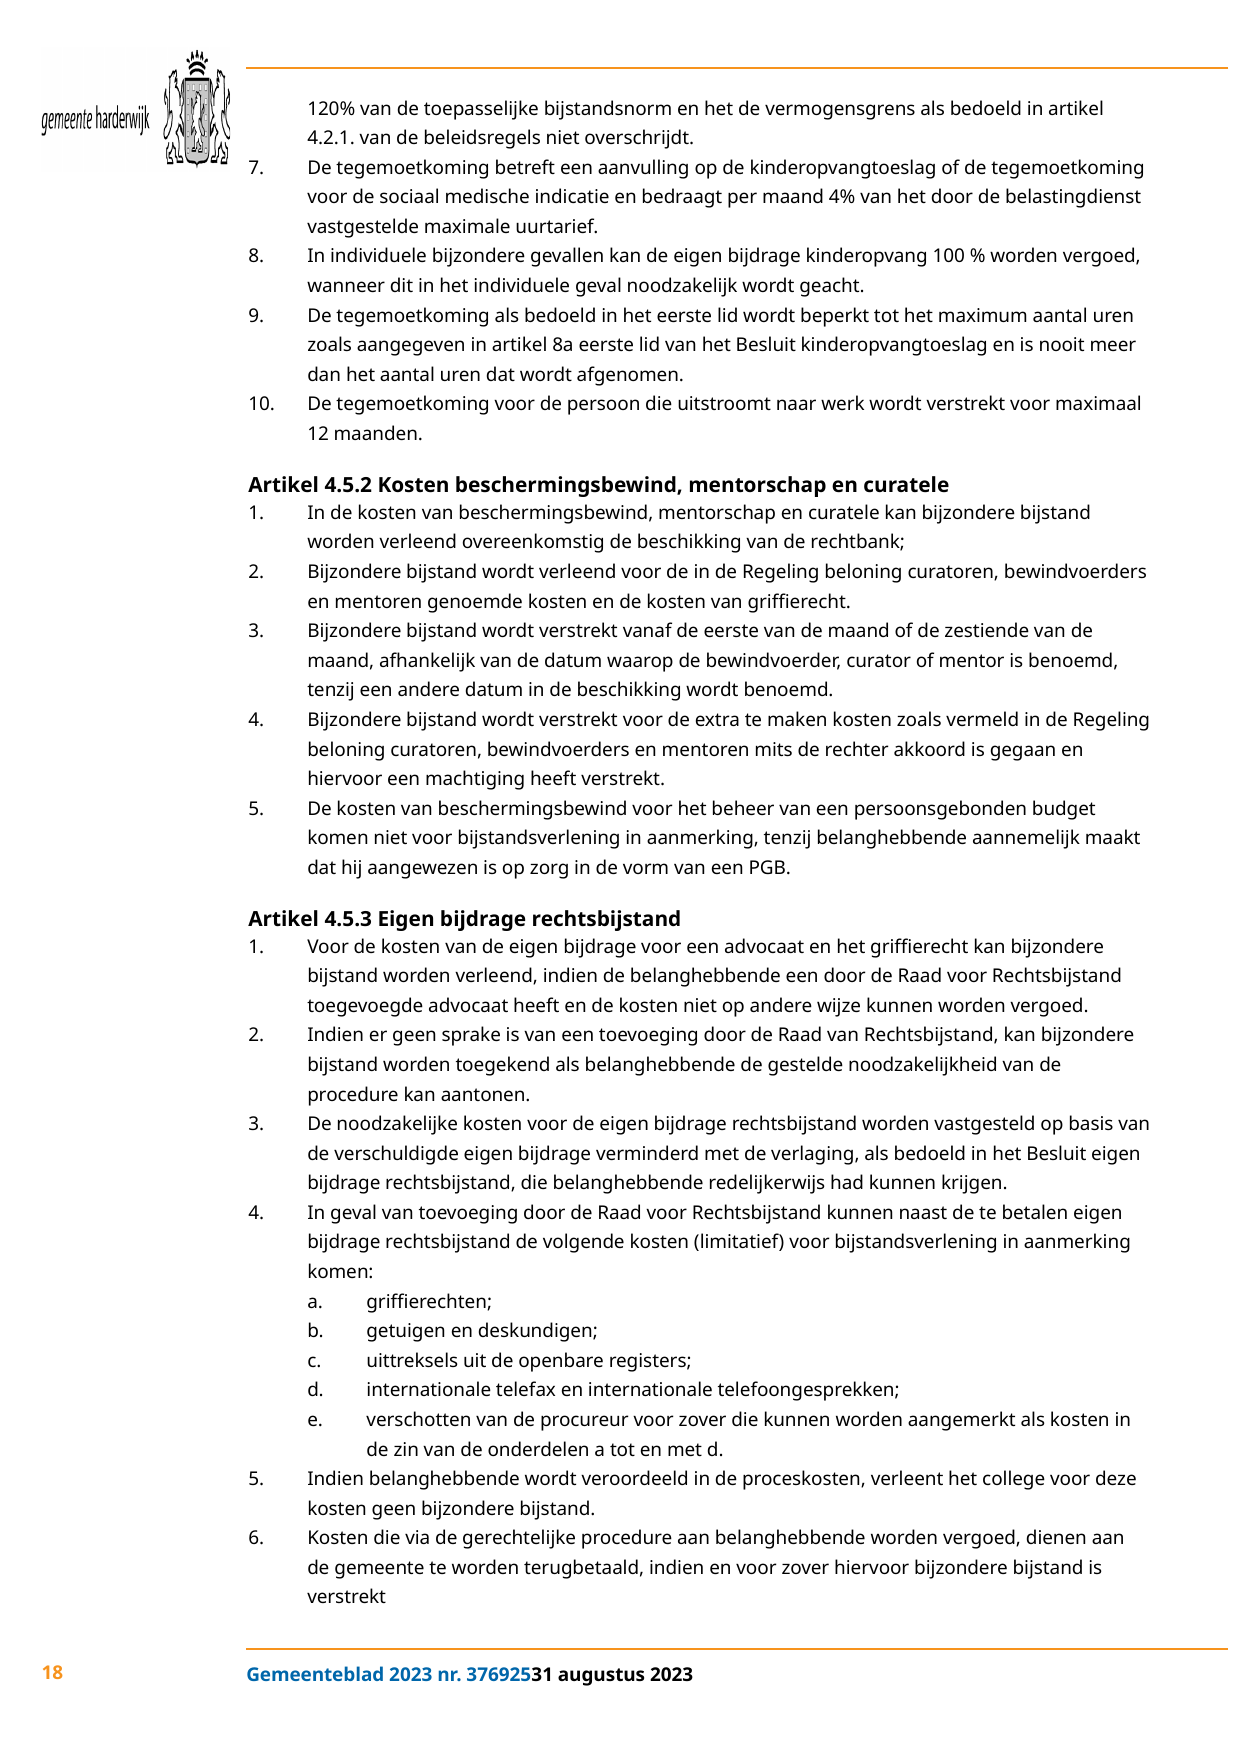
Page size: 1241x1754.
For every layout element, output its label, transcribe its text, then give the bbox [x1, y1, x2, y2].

list Bijzondere bijstand wordt verleend voor de in de Regeling beloning curatoren, bewindvoerders en mentoren genoemde kosten en de kosten van griffierecht. [248, 558, 1152, 613]
list Voor de kosten van de eigen bijdrage voor een advocaat en het griffierecht kan bijzondere bijstand worden verleend, indien de belanghebbende een door de Raad voor Rechtsbijstand toegevoegde advocaat heeft en de kosten niet op andere wijze kunnen worden vergoed. [248, 933, 1152, 1018]
list De kosten van beschermingsbewind voor het beheer van een persoonsgebonden budget komen niet voor bijstandsverlening in aanmerking, tenzij belanghebbende aannemelijk maakt dat hij aangewezen is op zorg in de vorm van een PGB. [248, 795, 1152, 880]
list De tegemoetkoming voor de persoon die uitstroomt naar werk wordt verstrekt voor maximaal 12 maanden. [248, 391, 1152, 446]
list getuigen en deskundigen; [307, 1317, 1152, 1343]
list In de kosten van beschermingsbewind, mentorschap en curatele kan bijzondere bijstand worden verleend overeenkomstig de beschikking van de rechtbank; [248, 499, 1152, 554]
picture [41, 47, 231, 172]
list Kosten die via de gerechtelijke procedure aan belanghebbende worden vergoed, dienen aan de gemeente te worden terugbetaald, indien en voor zover hiervoor bijzondere bijstand is verstrekt [248, 1524, 1152, 1609]
list Bijzondere bijstand wordt verstrekt vanaf de eerste van de maand of de zestiende van de maand, afhankelijk van de datum waarop de bewindvoerder, curator of mentor is benoemd, tenzij een andere datum in de beschikking wordt benoemd. [248, 617, 1152, 702]
list Indien er geen sprake is van een toevoeging door de Raad van Rechtsbijstand, kan bijzondere bijstand worden toegekend als belanghebbende de gestelde noodzakelijkheid van de procedure kan aantonen. [248, 1022, 1152, 1107]
text Artikel 4.5.3 Eigen bijdrage rechtsbijstand [248, 904, 1152, 933]
list De tegemoetkoming als bedoeld in het eerste lid wordt beperkt tot het maximum aantal uren zoals aangegeven in artikel 8a eerste lid van het Besluit kinderopvangtoeslag en is nooit meer dan het aantal uren dat wordt afgenomen. [248, 302, 1152, 387]
list internationale telefax en internationale telefoongesprekken; [307, 1377, 1152, 1402]
list In geval van toevoeging door de Raad voor Rechtsbijstand kunnen naast de te betalen eigen bijdrage rechtsbijstand de volgende kosten (limitatief) voor bijstandsverlening in aanmerking komen: [248, 1199, 1152, 1284]
list De noodzakelijke kosten voor de eigen bijdrage rechtsbijstand worden vastgesteld op basis van de verschuldigde eigen bijdrage verminderd met de verlaging, als bedoeld in het Besluit eigen bijdrage rechtsbijstand, die belanghebbende redelijkerwijs had kunnen krijgen. [248, 1110, 1152, 1195]
list uittreksels uit de openbare registers; [307, 1347, 1152, 1373]
list De tegemoetkoming betreft een aanvulling op de kinderopvangtoeslag of de tegemoetkoming voor de sociaal medische indicatie en bedraagt per maand 4% van het door de belastingdienst vastgestelde maximale uurtarief. [248, 154, 1152, 239]
list verschotten van de procureur voor zover die kunnen worden aangemerkt als kosten in de zin van de onderdelen a tot en met d. [307, 1406, 1152, 1462]
list Indien belanghebbende wordt veroordeeld in de proceskosten, verleent het college voor deze kosten geen bijzondere bijstand. [248, 1465, 1152, 1521]
list 120% van de toepasselijke bijstandsnorm en het de vermogensgrens als bedoeld in artikel 4.2.1. van de beleidsregels niet overschrijdt. [248, 95, 1152, 150]
list In individuele bijzondere gevallen kan de eigen bijdrage kinderopvang 100 % worden vergoed, wanneer dit in het individuele geval noodzakelijk wordt geacht. [248, 243, 1152, 298]
text Artikel 4.5.2 Kosten beschermingsbewind, mentorschap en curatele [248, 471, 1152, 499]
list Bijzondere bijstand wordt verstrekt voor de extra te maken kosten zoals vermeld in de Regeling beloning curatoren, bewindvoerders en mentoren mits de rechter akkoord is gegaan en hiervoor een machtiging heeft verstrekt. [248, 706, 1152, 791]
list griffierechten; [307, 1288, 1152, 1314]
